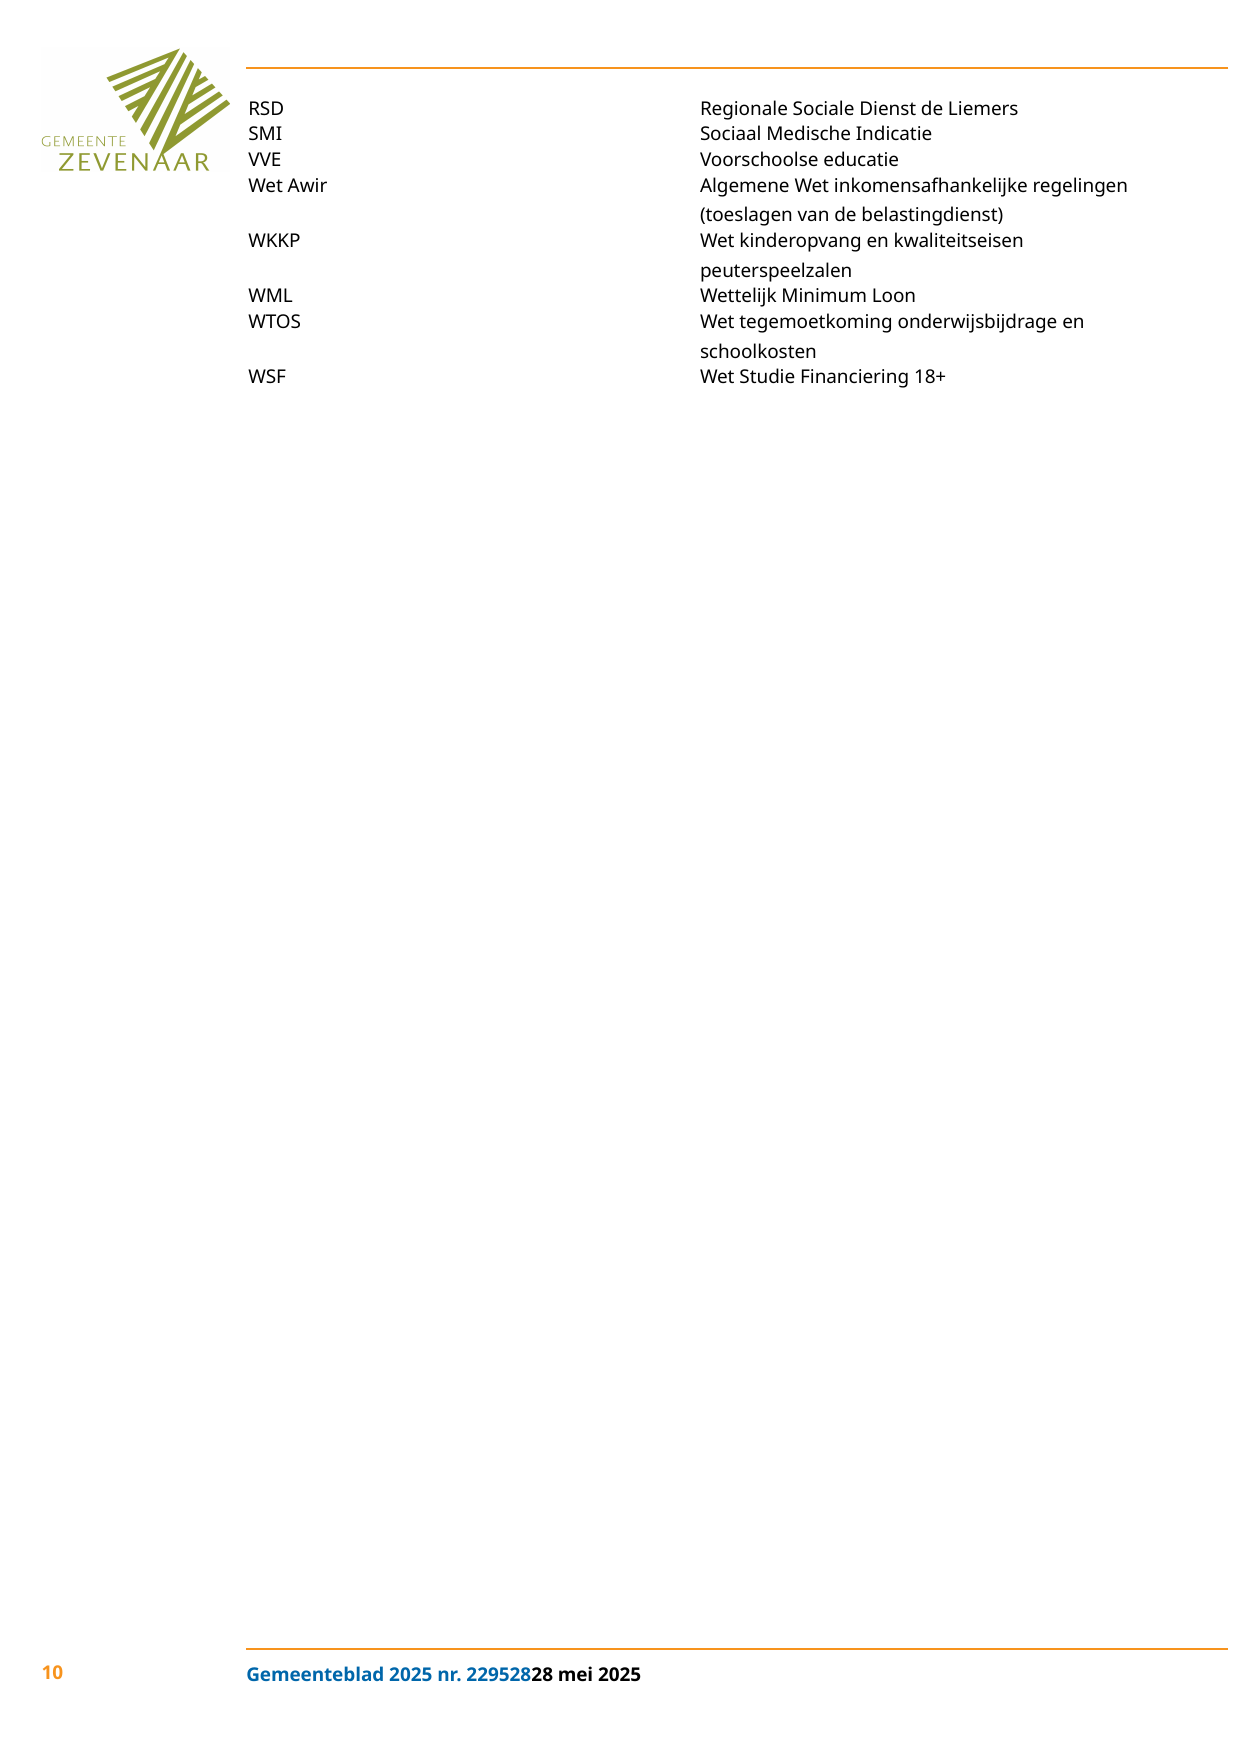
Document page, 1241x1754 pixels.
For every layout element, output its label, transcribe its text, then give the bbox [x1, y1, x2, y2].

table_cell Wet Studie Financiering 18+ [700, 364, 1152, 389]
table_cell Regionale Sociale Dienst de Liemers [700, 95, 1152, 121]
table_cell WKKP [248, 227, 700, 283]
table_cell RSD [248, 95, 700, 121]
table_cell WTOS [248, 308, 700, 364]
table_cell Voorschoolse educatie [700, 146, 1152, 172]
table_cell Sociaal Medische Indicatie [700, 121, 1152, 146]
table_cell WML [248, 283, 700, 308]
picture [41, 47, 231, 172]
table_cell SMI [248, 121, 700, 146]
table_cell VVE [248, 146, 700, 172]
table_cell Wettelijk Minimum Loon [700, 283, 1152, 308]
table_cell Algemene Wet inkomensafhankelijke regelingen (toeslagen van de belastingdienst) [700, 172, 1152, 227]
table_cell Wet kinderopvang en kwaliteitseisen peuterspeelzalen [700, 227, 1152, 283]
table_cell Wet Awir [248, 172, 700, 227]
table_cell WSF [248, 364, 700, 389]
table_cell Wet tegemoetkoming onderwijsbijdrage en schoolkosten [700, 308, 1152, 364]
